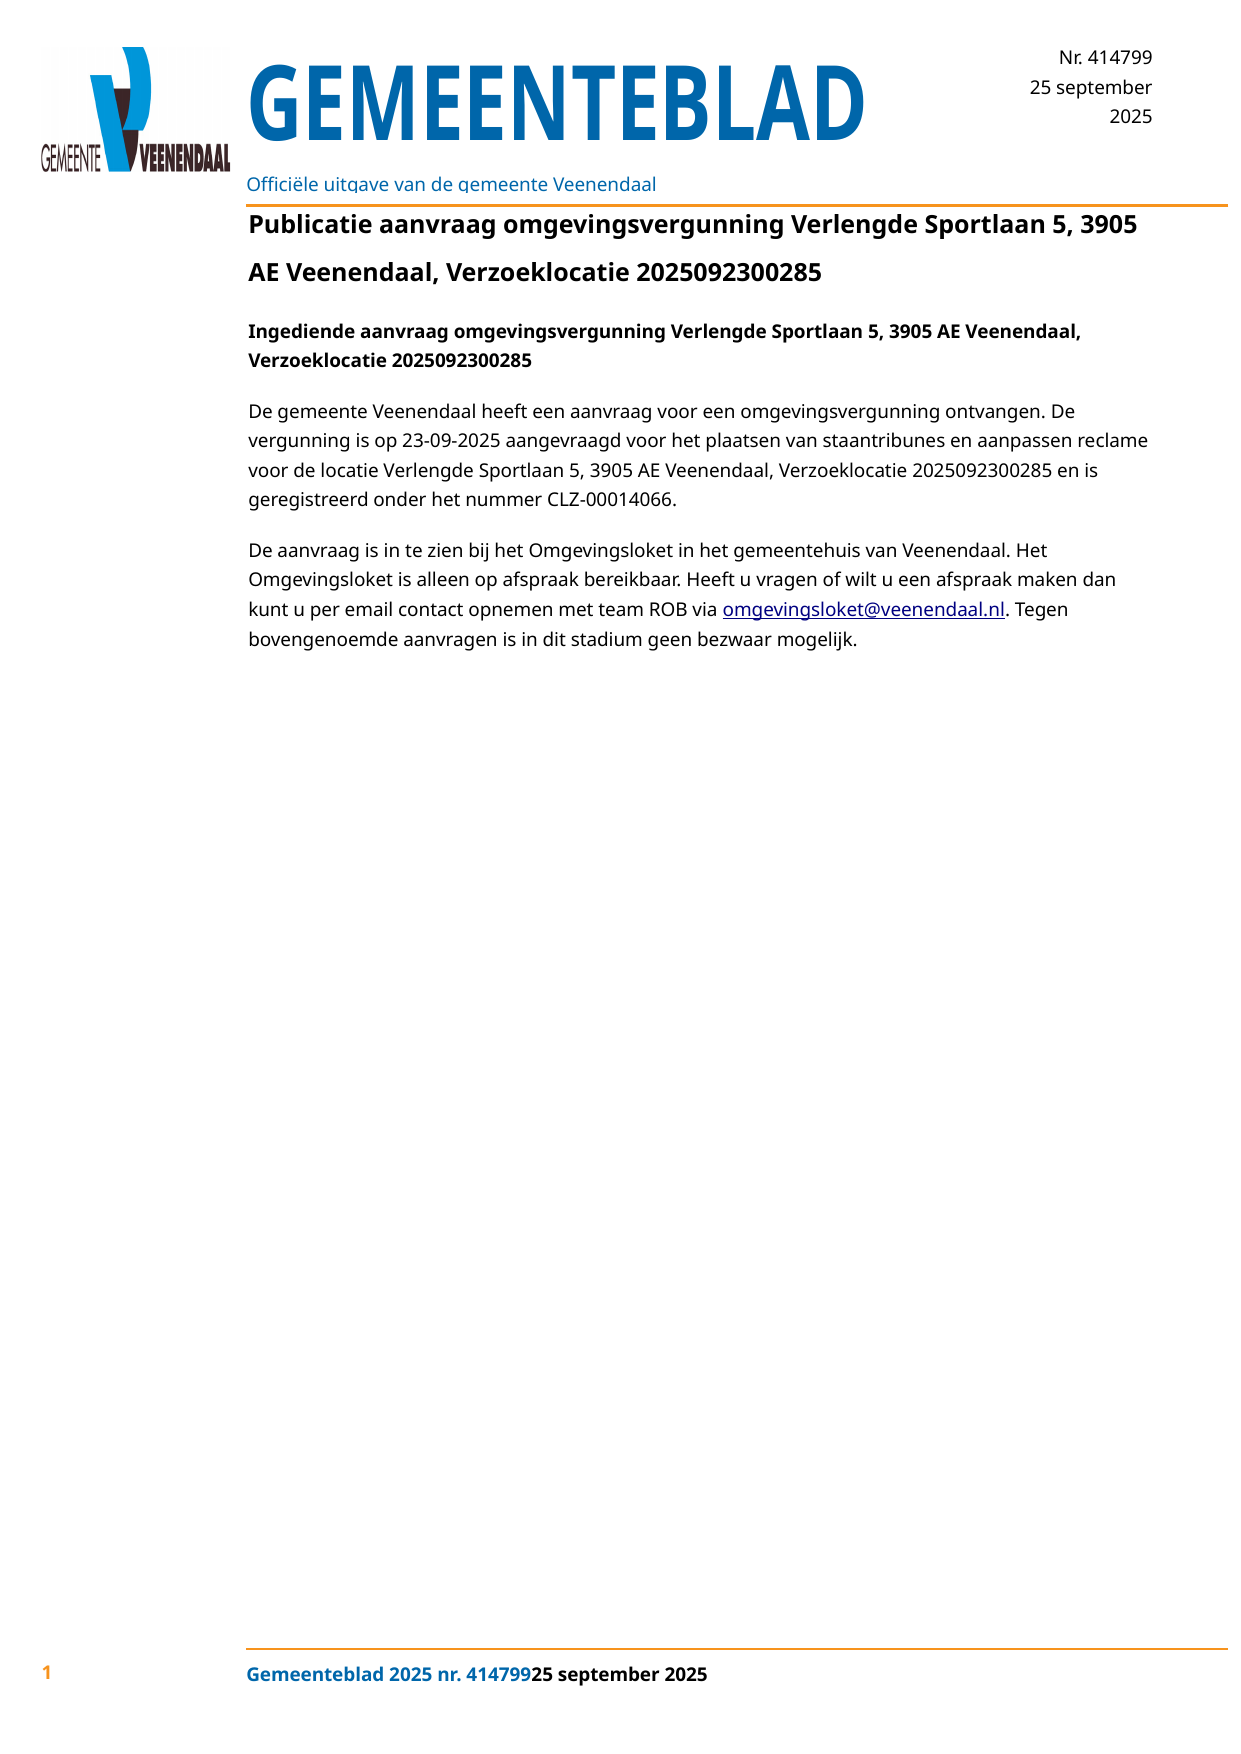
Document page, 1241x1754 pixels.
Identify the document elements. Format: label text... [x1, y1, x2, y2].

text Ingediende aanvraag omgevingsvergunning Verlengde Sportlaan 5, 3905 AE Veenendaal, Verzoeklocatie 2025092300285 [248, 318, 1152, 373]
picture [41, 47, 130, 172]
text De gemeente Veenendaal heeft een aanvraag voor een omgevingsvergunning ontvangen. De vergunning is op 23-09-2025 aangevraagd voor het plaatsen van staantribunes en aanpassen reclame voor de locatie Verlengde Sportlaan 5, 3905 AE Veenendaal, Verzoeklocatie 2025092300285 en is geregistreerd onder het nummer CLZ-00014066. [248, 398, 1152, 512]
picture [123, 47, 231, 172]
text De aanvraag is in te zien bij het Omgevingsloket in het gemeentehuis van Veenendaal. Het Omgevingsloket is alleen op afspraak bereikbaar. Heeft u vragen of wilt u een afspraak maken dan kunt u per email contact opnemen met team ROB via omgevingsloket@veenendaal.nl. Tegen bovengenoemde aanvragen is in dit stadium geen bezwaar mogelijk. [248, 537, 1152, 652]
text Publicatie aanvraag omgevingsvergunning Verlengde Sportlaan 5, 3905 AE Veenendaal, Verzoeklocatie 2025092300285 [248, 207, 1152, 288]
